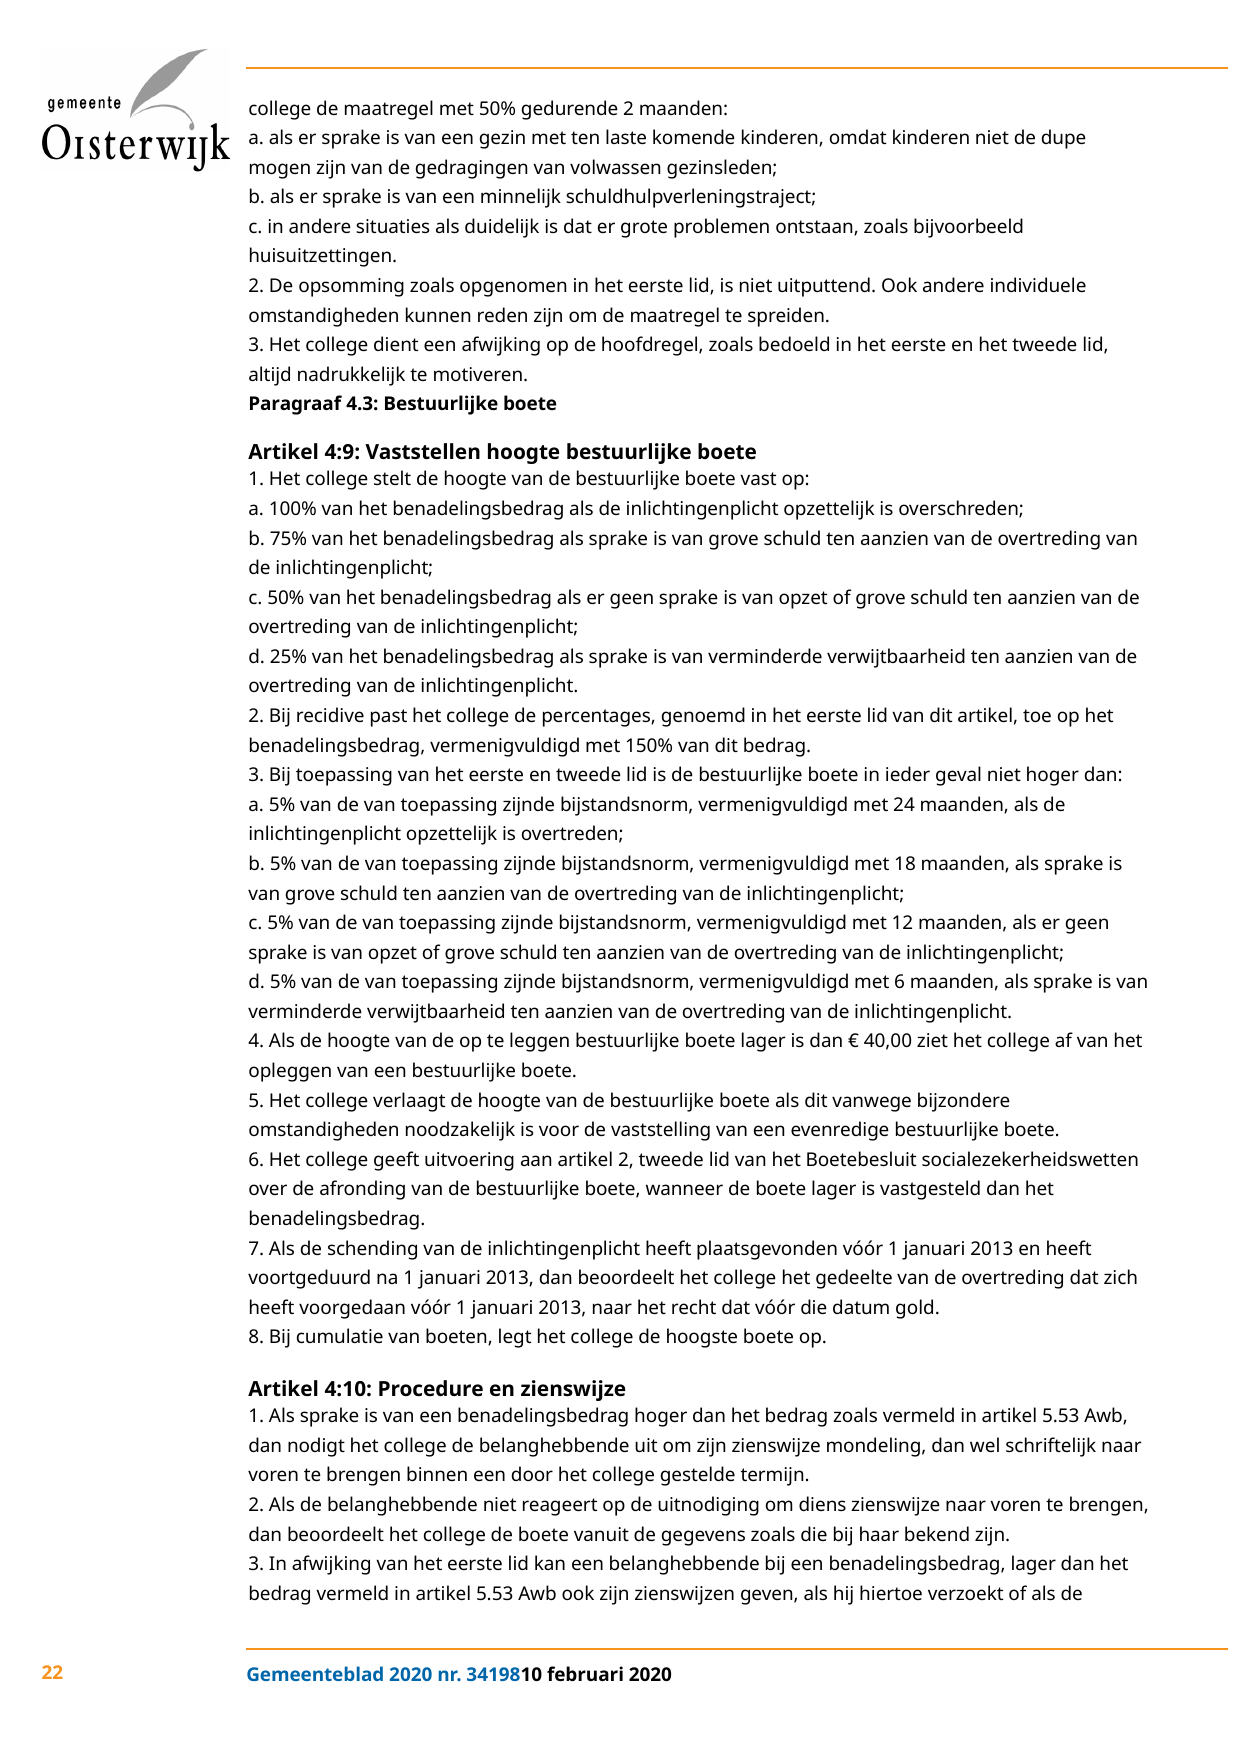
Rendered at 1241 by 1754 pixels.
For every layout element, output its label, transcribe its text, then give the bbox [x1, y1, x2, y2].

text d. 5% van de van toepassing zijnde bijstandsnorm, vermenigvuldigd met 6 maanden, als sprake is van verminderde verwijtbaarheid ten aanzien van de overtreding van de inlichtingenplicht. [248, 968, 1152, 1024]
text b. 5% van de van toepassing zijnde bijstandsnorm, vermenigvuldigd met 18 maanden, als sprake is van grove schuld ten aanzien van de overtreding van de inlichtingenplicht; [248, 850, 1152, 906]
text Paragraaf 4.3: Bestuurlijke boete [248, 391, 1152, 416]
text a. 5% van de van toepassing zijnde bijstandsnorm, vermenigvuldigd met 24 maanden, als de inlichtingenplicht opzettelijk is overtreden; [248, 791, 1152, 846]
text 2. De opsomming zoals opgenomen in het eerste lid, is niet uitputtend. Ook andere individuele omstandigheden kunnen reden zijn om de maatregel te spreiden. [248, 272, 1152, 328]
text 5. Het college verlaagt de hoogte van de bestuurlijke boete als dit vanwege bijzondere omstandigheden noodzakelijk is voor de vaststelling van een evenredige bestuurlijke boete. [248, 1087, 1152, 1142]
text a. als er sprake is van een gezin met ten laste komende kinderen, omdat kinderen niet de dupe mogen zijn van de gedragingen van volwassen gezinsleden; [248, 124, 1152, 180]
text c. in andere situaties als duidelijk is dat er grote problemen ontstaan, zoals bijvoorbeeld huisuitzettingen. [248, 213, 1152, 268]
text Artikel 4:9: Vaststellen hoogte bestuurlijke boete [248, 437, 1152, 466]
text b. 75% van het benadelingsbedrag als sprake is van grove schuld ten aanzien van de overtreding van de inlichtingenplicht; [248, 525, 1152, 580]
text Artikel 4:10: Procedure en zienswijze [248, 1374, 1152, 1402]
text a. 100% van het benadelingsbedrag als de inlichtingenplicht opzettelijk is overschreden; [248, 495, 1152, 521]
text 7. Als de schending van de inlichtingenplicht heeft plaatsgevonden vóór 1 januari 2013 en heeft voortgeduurd na 1 januari 2013, dan beoordeelt het college het gedeelte van de overtreding dat zich heeft voorgedaan vóór 1 januari 2013, naar het recht dat vóór die datum gold. [248, 1235, 1152, 1320]
text 3. Het college dient een afwijking op de hoofdregel, zoals bedoeld in het eerste en het tweede lid, altijd nadrukkelijk te motiveren. [248, 331, 1152, 387]
text 6. Het college geeft uitvoering aan artikel 2, tweede lid van het Boetebesluit socialezekerheidswetten over de afronding van de bestuurlijke boete, wanneer de boete lager is vastgesteld dan het benadelingsbedrag. [248, 1146, 1152, 1231]
text 3. Bij toepassing van het eerste en tweede lid is de bestuurlijke boete in ieder geval niet hoger dan: [248, 761, 1152, 787]
text c. 50% van het benadelingsbedrag als er geen sprake is van opzet of grove schuld ten aanzien van de overtreding van de inlichtingenplicht; [248, 584, 1152, 639]
text 3. In afwijking van het eerste lid kan een belanghebbende bij een benadelingsbedrag, lager dan het bedrag vermeld in artikel 5.53 Awb ook zijn zienswijzen geven, als hij hiertoe verzoekt of als de [248, 1550, 1152, 1606]
text c. 5% van de van toepassing zijnde bijstandsnorm, vermenigvuldigd met 12 maanden, als er geen sprake is van opzet of grove schuld ten aanzien van de overtreding van de inlichtingenplicht; [248, 909, 1152, 965]
text 1. Het college stelt de hoogte van de bestuurlijke boete vast op: [248, 466, 1152, 491]
text 2. Bij recidive past het college de percentages, genoemd in het eerste lid van dit artikel, toe op het benadelingsbedrag, vermenigvuldigd met 150% van dit bedrag. [248, 702, 1152, 758]
text college de maatregel met 50% gedurende 2 maanden: [248, 95, 1152, 121]
text 2. Als de belanghebbende niet reageert op de uitnodiging om diens zienswijze naar voren te brengen, dan beoordeelt het college de boete vanuit de gegevens zoals die bij haar bekend zijn. [248, 1491, 1152, 1546]
text 8. Bij cumulatie van boeten, legt het college de hoogste boete op. [248, 1323, 1152, 1349]
text 1. Als sprake is van een benadelingsbedrag hoger dan het bedrag zoals vermeld in artikel 5.53 Awb, dan nodigt het college de belanghebbende uit om zijn zienswijze mondeling, dan wel schriftelijk naar voren te brengen binnen een door het college gestelde termijn. [248, 1402, 1152, 1487]
text 4. Als de hoogte van de op te leggen bestuurlijke boete lager is dan € 40,00 ziet het college af van het opleggen van een bestuurlijke boete. [248, 1028, 1152, 1083]
picture [41, 47, 231, 172]
text b. als er sprake is van een minnelijk schuldhulpverleningstraject; [248, 183, 1152, 209]
text d. 25% van het benadelingsbedrag als sprake is van verminderde verwijtbaarheid ten aanzien van de overtreding van de inlichtingenplicht. [248, 643, 1152, 698]
